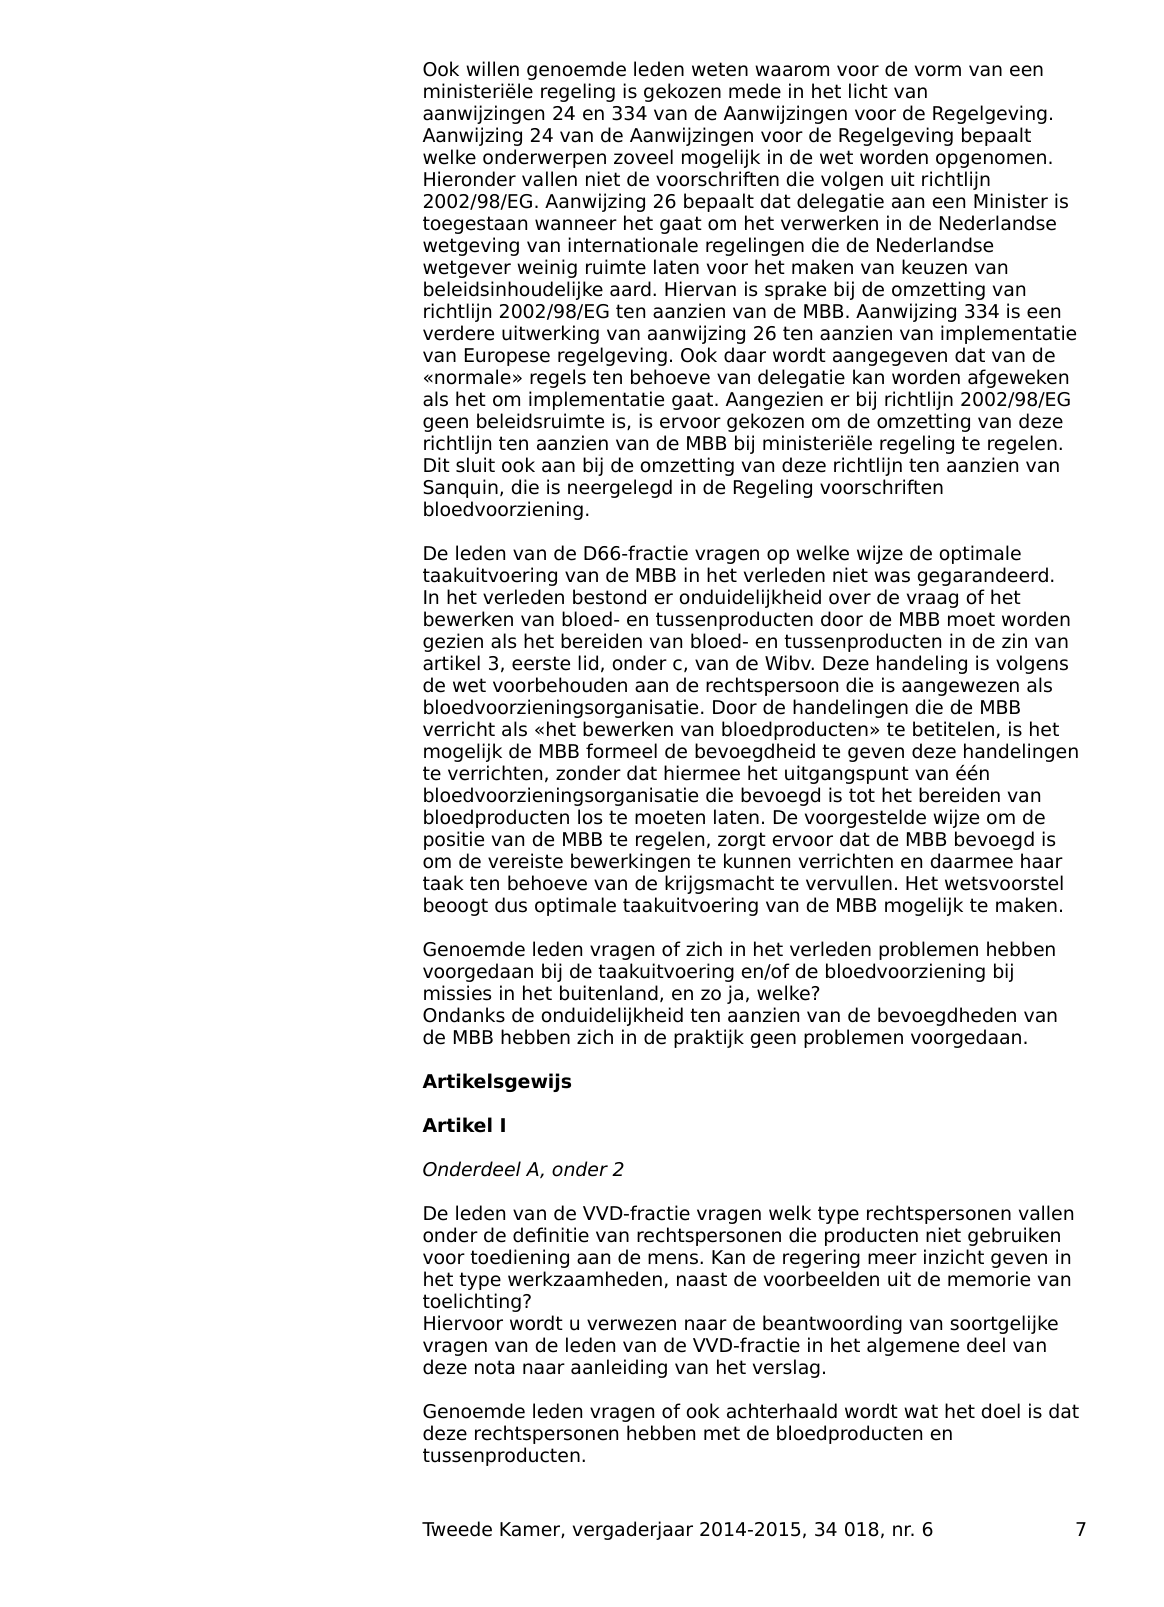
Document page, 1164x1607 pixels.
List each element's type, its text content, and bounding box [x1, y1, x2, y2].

text In het verleden bestond er onduidelijkheid over de vraag of het bewerken van bloed- en tussenproducten door de MBB moet worden gezien als het bereiden van bloed- en tussenproducten in de zin van artikel 3, eerste lid, onder c, van de Wibv. Deze handeling is volgens de wet voorbehouden aan de rechtspersoon die is aangewezen als bloedvoorzieningsorganisatie. Door de handelingen die de MBB verricht als «het bewerken van bloedproducten» te betitelen, is het mogelijk de MBB formeel de bevoegdheid te geven deze handelingen te verrichten, zonder dat hiermee het uitgangspunt van één bloedvoorzieningsorganisatie die bevoegd is tot het bereiden van bloedproducten los te moeten laten. De voorgestelde wijze om de positie van de MBB te regelen, zorgt ervoor dat de MBB bevoegd is om de vereiste bewerkingen te kunnen verrichten en daarmee haar taak ten behoeve van de krijgsmacht te vervullen. Het wetsvoorstel beoogt dus optimale taakuitvoering van de MBB mogelijk te maken. [422, 587, 1087, 916]
text Aanwijzing 24 van de Aanwijzingen voor de Regelgeving bepaalt welke onderwerpen zoveel mogelijk in de wet worden opgenomen. Hieronder vallen niet de voorschriften die volgen uit richtlijn 2002/98/EG. Aanwijzing 26 bepaalt dat delegatie aan een Minister is toegestaan wanneer het gaat om het verwerken in de Nederlandse wetgeving van internationale regelingen die de Nederlandse wetgever weinig ruimte laten voor het maken van keuzen van beleidsinhoudelijke aard. Hiervan is sprake bij de omzetting van richtlijn 2002/98/EG ten aanzien van de MBB. Aanwijzing 334 is een verdere uitwerking van aanwijzing 26 ten aanzien van implementatie van Europese regelgeving. Ook daar wordt aangegeven dat van de «normale» regels ten behoeve van delegatie kan worden afgeweken als het om implementatie gaat. Aangezien er bij richtlijn 2002/98/EG geen beleidsruimte is, is ervoor gekozen om de omzetting van deze richtlijn ten aanzien van de MBB bij ministeriële regeling te regelen. Dit sluit ook aan bij de omzetting van deze richtlijn ten aanzien van Sanquin, die is neergelegd in de Regeling voorschriften bloedvoorziening. [422, 125, 1087, 521]
text Ondanks de onduidelijkheid ten aanzien van de bevoegdheden van de MBB hebben zich in de praktijk geen problemen voorgedaan. [422, 1004, 1087, 1048]
text Genoemde leden vragen of ook achterhaald wordt wat het doel is dat deze rechtspersonen hebben met de bloedproducten en tussenproducten. [422, 1401, 1087, 1467]
text Genoemde leden vragen of zich in het verleden problemen hebben voorgedaan bij de taakuitvoering en/of de bloedvoorziening bij missies in het buitenland, en zo ja, welke? [422, 939, 1087, 1004]
subtitle Artikelsgewijs [422, 1071, 1087, 1093]
text Ook willen genoemde leden weten waarom voor de vorm van een ministeriële regeling is gekozen mede in het licht van aanwijzingen 24 en 334 van de Aanwijzingen voor de Regelgeving. [422, 59, 1087, 125]
text De leden van de VVD-fractie vragen welk type rechtspersonen vallen onder de definitie van rechtspersonen die producten niet gebruiken voor toediening aan de mens. Kan de regering meer inzicht geven in het type werkzaamheden, naast de voorbeelden uit de memorie van toelichting? [422, 1203, 1087, 1313]
subtitle Onderdeel A, onder 2 [422, 1159, 1087, 1181]
text Hiervoor wordt u verwezen naar de beantwoording van soortgelijke vragen van de leden van de VVD-fractie in het algemene deel van deze nota naar aanleiding van het verslag. [422, 1313, 1087, 1379]
subtitle Artikel I [422, 1115, 1087, 1137]
text De leden van de D66-fractie vragen op welke wijze de optimale taakuitvoering van de MBB in het verleden niet was gegarandeerd. [422, 543, 1087, 587]
